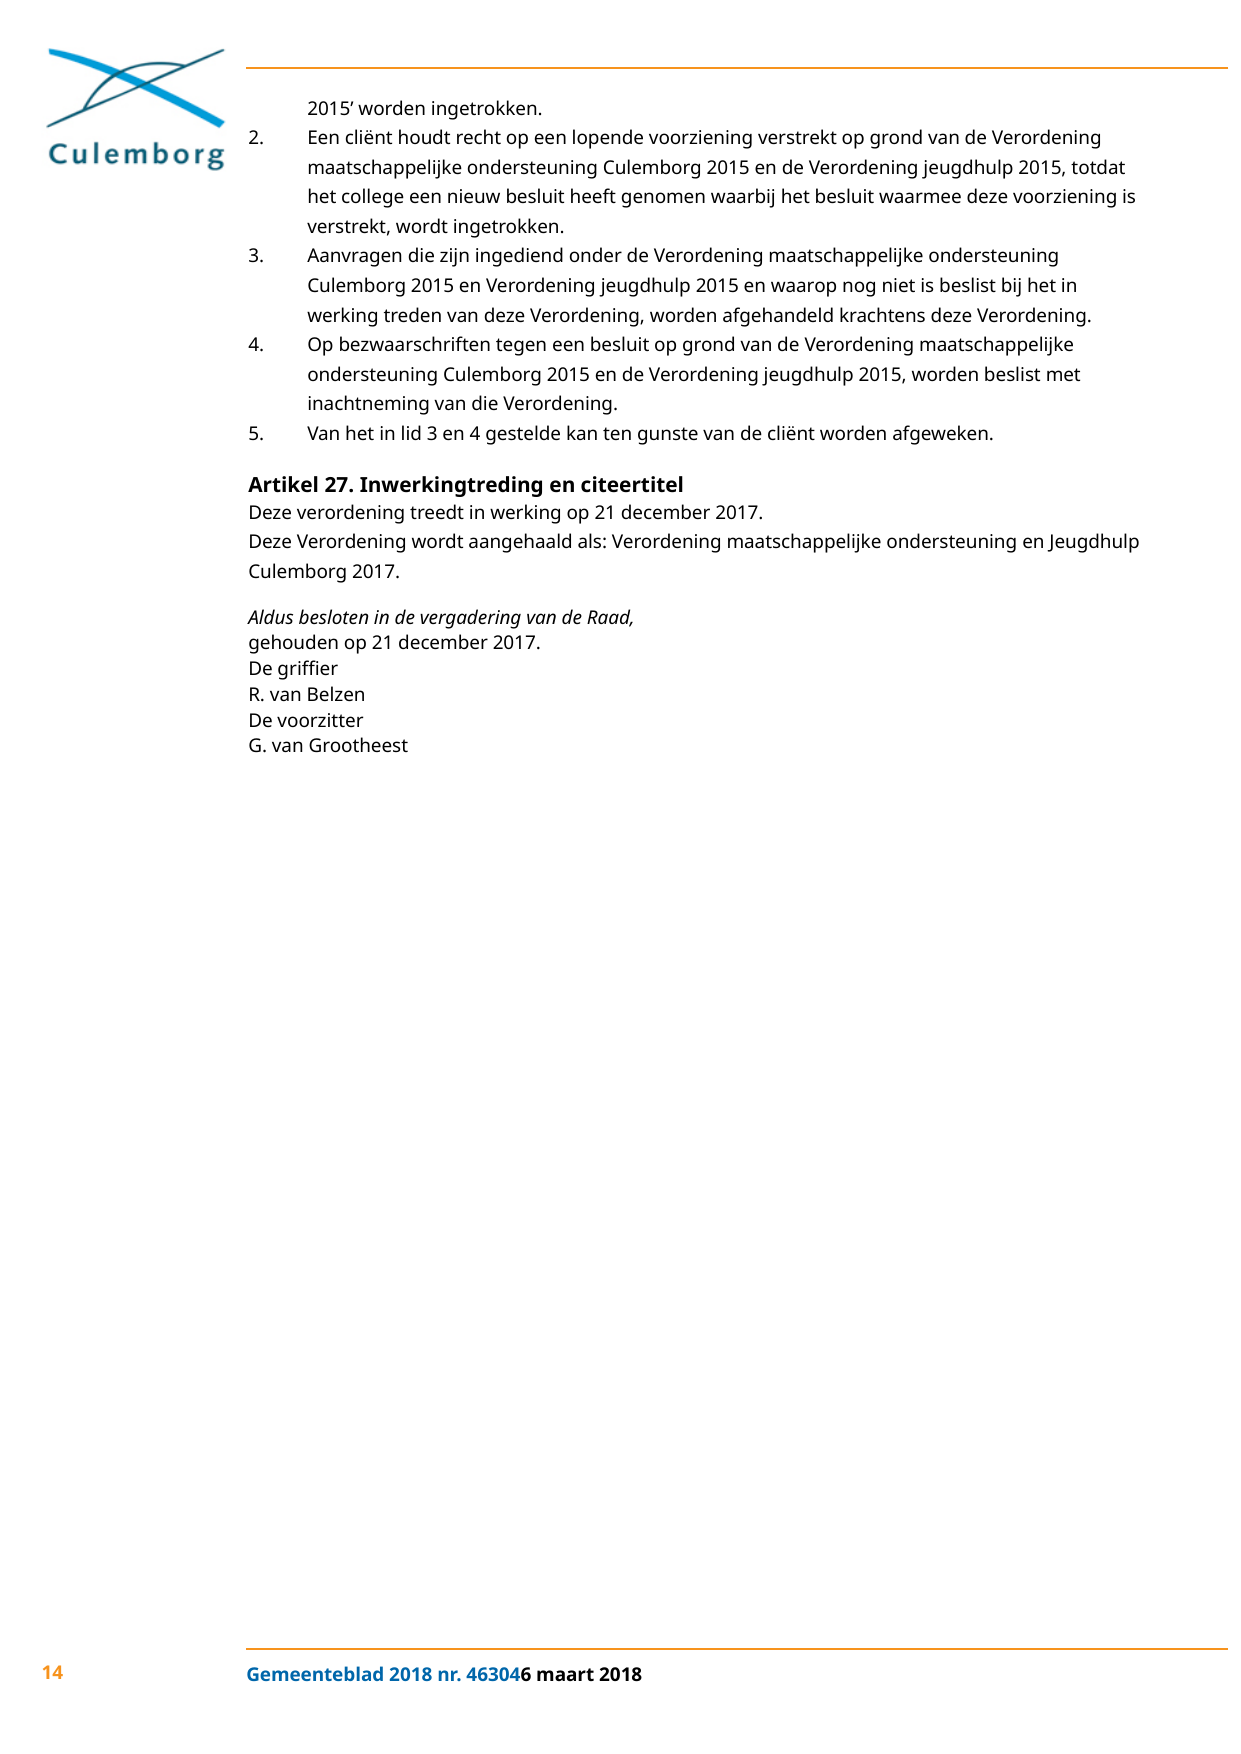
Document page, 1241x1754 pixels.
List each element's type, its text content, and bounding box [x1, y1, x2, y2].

text De griffier [248, 655, 1152, 681]
text R. van Belzen [248, 681, 1152, 707]
list Een cliënt houdt recht op een lopende voorziening verstrekt op grond van de Verordening maatschappelijke ondersteuning Culemborg 2015 en de Verordening jeugdhulp 2015, totdat het college een nieuw besluit heeft genomen waarbij het besluit waarmee deze voorziening is verstrekt, wordt ingetrokken. [248, 124, 1152, 239]
text Aldus besloten in de vergadering van de Raad, [248, 604, 1152, 629]
text Deze Verordening wordt aangehaald als: Verordening maatschappelijke ondersteuning en Jeugdhulp Culemborg 2017. [248, 529, 1152, 584]
list Aanvragen die zijn ingediend onder de Verordening maatschappelijke ondersteuning Culemborg 2015 en Verordening jeugdhulp 2015 en waarop nog niet is beslist bij het in werking treden van deze Verordening, worden afgehandeld krachtens deze Verordening. [248, 243, 1152, 328]
picture [41, 47, 231, 172]
text Deze verordening treedt in werking op 21 december 2017. [248, 499, 1152, 525]
text De voorzitter [248, 707, 1152, 732]
list 2015’ worden ingetrokken. [248, 95, 1152, 121]
text Artikel 27. Inwerkingtreding en citeertitel [248, 471, 1152, 499]
list Van het in lid 3 en 4 gestelde kan ten gunste van de cliënt worden afgeweken. [248, 420, 1152, 446]
text G. van Grootheest [248, 732, 1152, 758]
text gehouden op 21 december 2017. [248, 629, 1152, 655]
list Op bezwaarschriften tegen een besluit op grond van de Verordening maatschappelijke ondersteuning Culemborg 2015 en de Verordening jeugdhulp 2015, worden beslist met inachtneming van die Verordening. [248, 331, 1152, 416]
